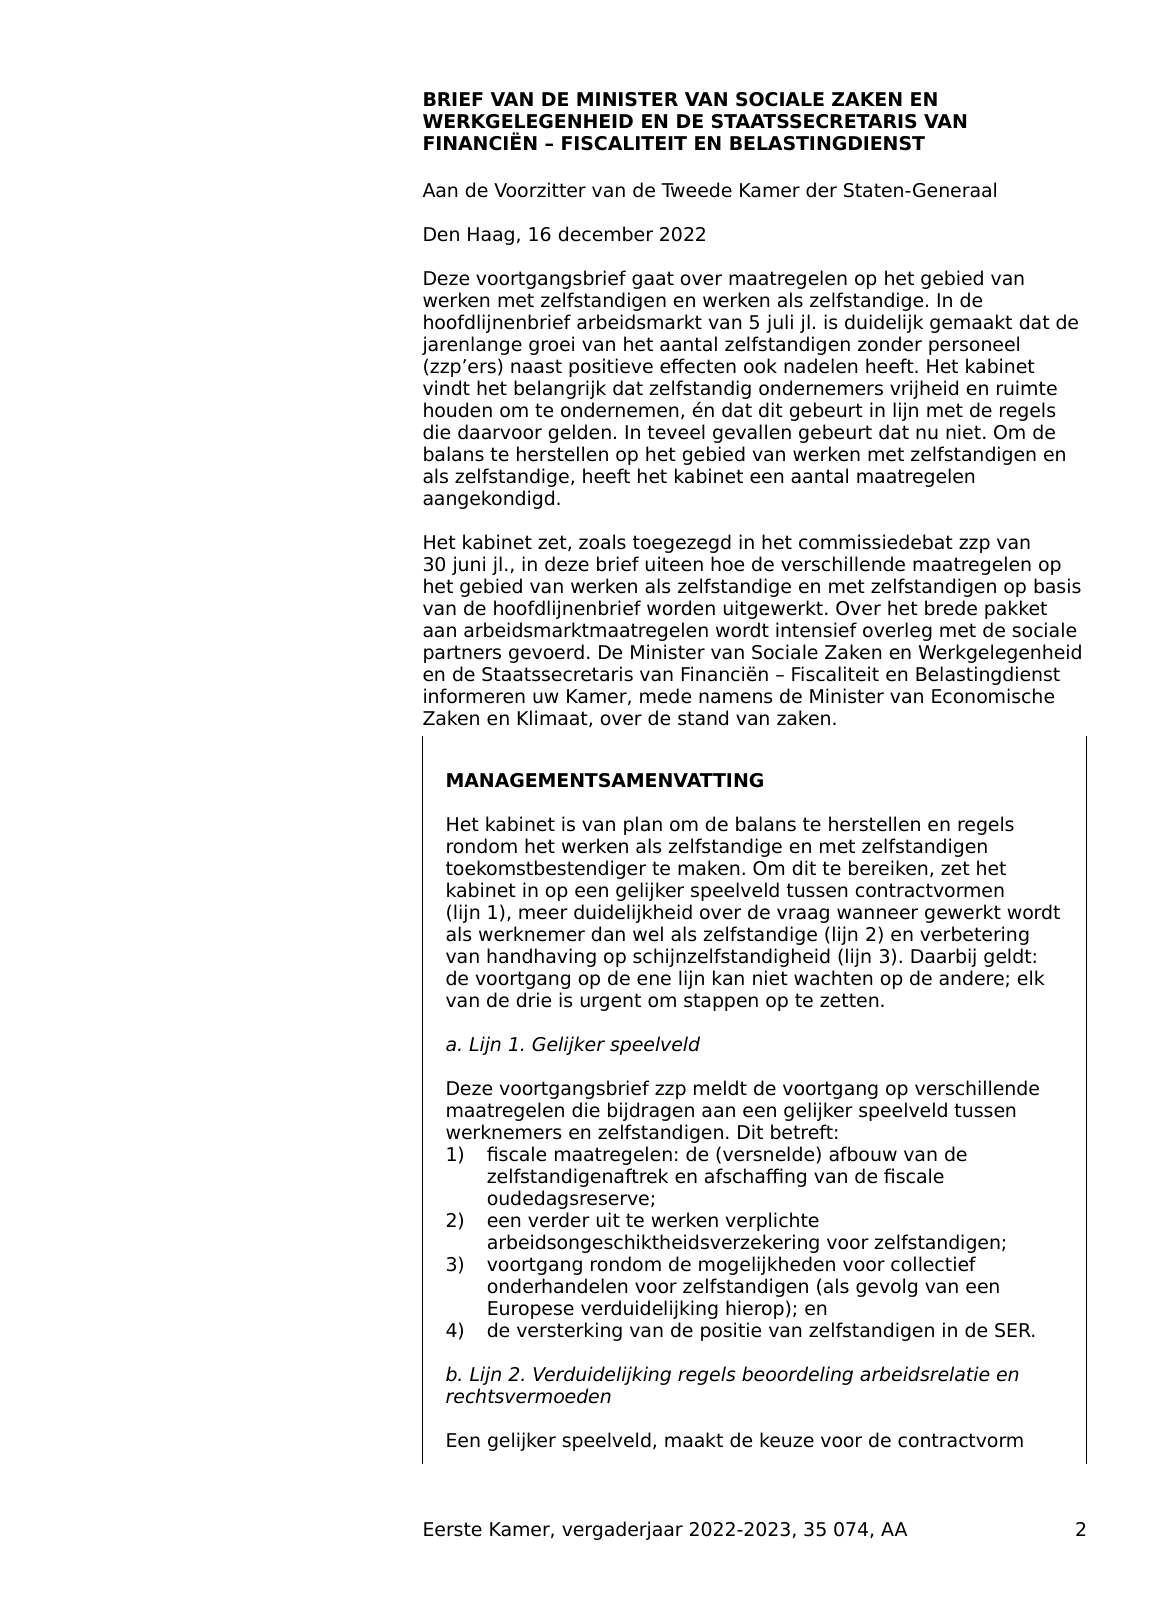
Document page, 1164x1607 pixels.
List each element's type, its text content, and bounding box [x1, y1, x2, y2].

table_header MANAGEMENTSAMENVATTING Het kabinet is van plan om de balans te herstellen en regels rondom het werken als zelfstandige en met zelfstandigen toekomstbestendiger te maken. Om dit te bereiken, zet het kabinet in op een gelijker speelveld tussen contractvormen (lijn 1), meer duidelijkheid over de vraag wanneer gewerkt wordt als werknemer dan wel als zelfstandige (lijn 2) en verbetering van handhaving op schijnzelfstandigheid (lijn 3). Daarbij geldt: de voortgang op de ene lijn kan niet wachten op de andere; elk van de drie is urgent om stappen op te zetten. a. Lijn 1. Gelijker speelveld Deze voortgangsbrief zzp meldt de voortgang op verschillende maatregelen die bijdragen aan een gelijker speelveld tussen werknemers en zelfstandigen. Dit betreft: 1) fiscale maatregelen: de (versnelde) afbouw van de zelfstandigenaftrek en afschaffing van de fiscale oudedagsreserve; 2) een verder uit te werken verplichte arbeidsongeschiktheidsverzekering voor zelfstandigen; 3) voortgang rondom de mogelijkheden voor collectief onderhandelen voor zelfstandigen (als gevolg van een Europese verduidelijking hierop); en 4) de versterking van de positie van zelfstandigen in de SER. b. Lijn 2. Verduidelijking regels beoordeling arbeidsrelatie en rechtsvermoeden Een gelijker speelveld, maakt de keuze voor de contractvorm [423, 736, 1086, 1464]
subtitle BRIEF VAN DE MINISTER VAN SOCIALE ZAKEN EN WERKGELEGENHEID EN DE STAATSSECRETARIS VAN FINANCIËN – FISCALITEIT EN BELASTINGDIENST [422, 89, 1087, 155]
text Het kabinet zet, zoals toegezegd in het commissiedebat zzp van 30 juni jl., in deze brief uiteen hoe de verschillende maatregelen op het gebied van werken als zelfstandige en met zelfstandigen op basis van de hoofdlijnenbrief worden uitgewerkt. Over het brede pakket aan arbeidsmarktmaatregelen wordt intensief overleg met de sociale partners gevoerd. De Minister van Sociale Zaken en Werkgelegenheid en de Staatssecretaris van Financiën – Fiscaliteit en Belastingdienst informeren uw Kamer, mede namens de Minister van Economische Zaken en Klimaat, over de stand van zaken. [422, 532, 1087, 730]
text Aan de Voorzitter van de Tweede Kamer der Staten-Generaal [422, 180, 1087, 202]
text Deze voortgangsbrief gaat over maatregelen op het gebied van werken met zelfstandigen en werken als zelfstandige. In de hoofdlijnenbrief arbeidsmarkt van 5 juli jl. is duidelijk gemaakt dat de jarenlange groei van het aantal zelfstandigen zonder personeel (zzp’ers) naast positieve effecten ook nadelen heeft. Het kabinet vindt het belangrijk dat zelfstandig ondernemers vrijheid en ruimte houden om te ondernemen, én dat dit gebeurt in lijn met de regels die daarvoor gelden. In teveel gevallen gebeurt dat nu niet. Om de balans te herstellen op het gebied van werken met zelfstandigen en als zelfstandige, heeft het kabinet een aantal maatregelen aangekondigd. [422, 268, 1087, 510]
text Den Haag, 16 december 2022 [422, 224, 1087, 246]
